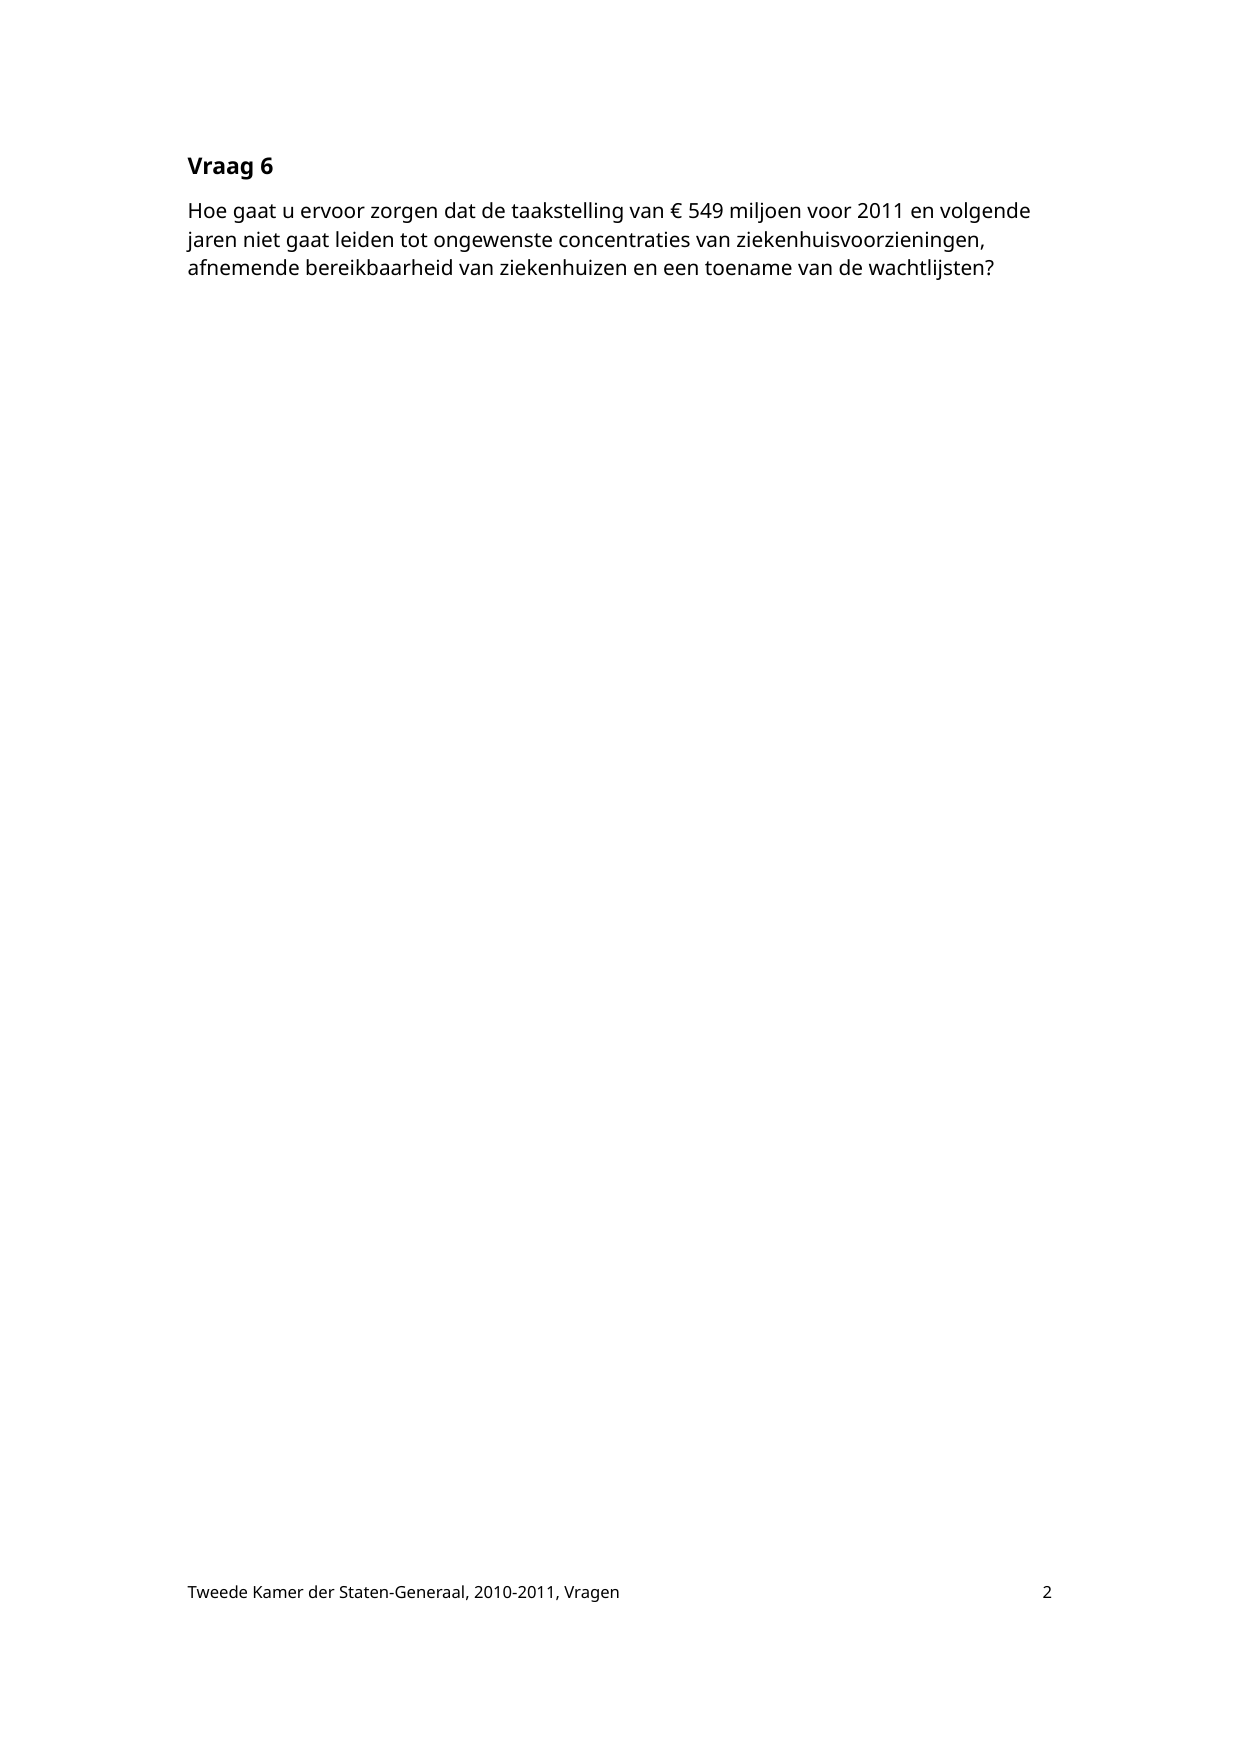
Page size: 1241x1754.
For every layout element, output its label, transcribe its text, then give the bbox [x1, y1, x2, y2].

subtitle Vraag 6 [187, 150, 1053, 181]
text Hoe gaat u ervoor zorgen dat de taakstelling van € 549 miljoen voor 2011 en volgende jaren niet gaat leiden tot ongewenste concentraties van ziekenhuisvoorzieningen, afnemende bereikbaarheid van ziekenhuizen en een toename van de wachtlijsten? [187, 196, 1053, 282]
